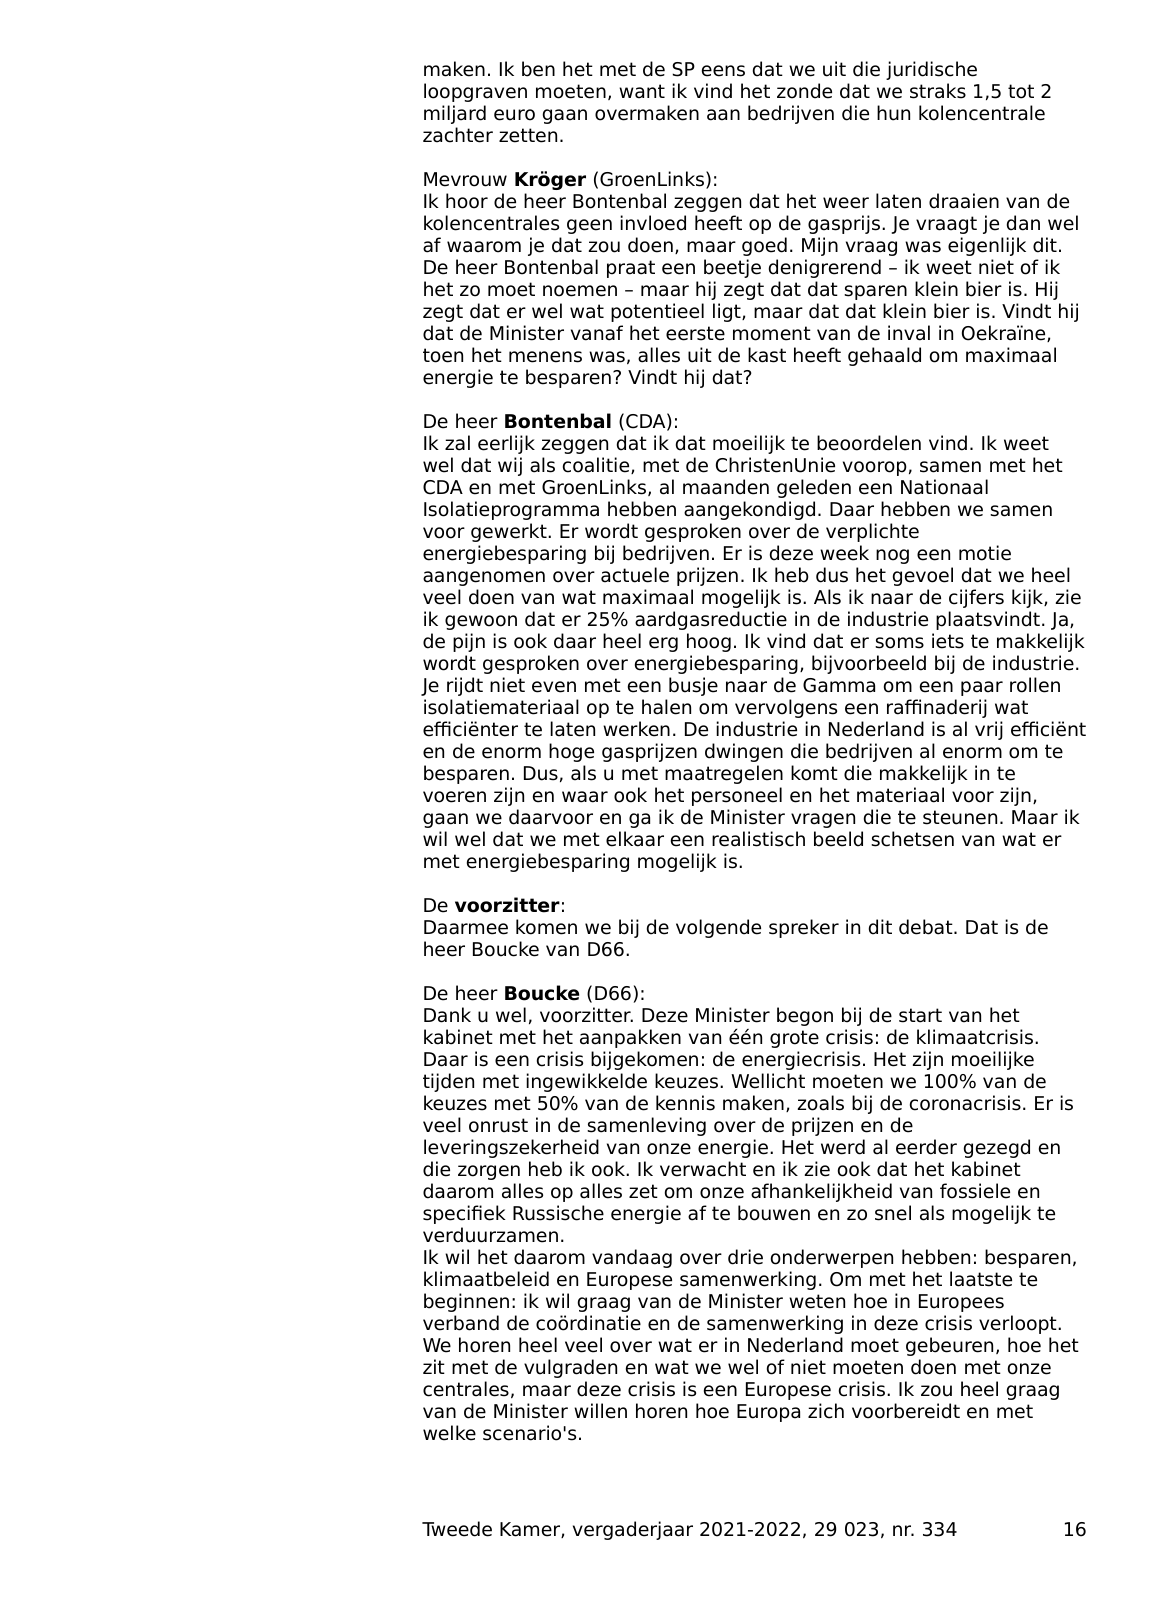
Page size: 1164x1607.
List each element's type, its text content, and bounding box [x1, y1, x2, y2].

text maken. Ik ben het met de SP eens dat we uit die juridische loopgraven moeten, want ik vind het zonde dat we straks 1,5 tot 2 miljard euro gaan overmaken aan bedrijven die hun kolencentrale zachter zetten. [422, 59, 1087, 147]
text Ik zal eerlijk zeggen dat ik dat moeilijk te beoordelen vind. Ik weet wel dat wij als coalitie, met de ChristenUnie voorop, samen met het CDA en met GroenLinks, al maanden geleden een Nationaal Isolatieprogramma hebben aangekondigd. Daar hebben we samen voor gewerkt. Er wordt gesproken over de verplichte energiebesparing bij bedrijven. Er is deze week nog een motie aangenomen over actuele prijzen. Ik heb dus het gevoel dat we heel veel doen van wat maximaal mogelijk is. Als ik naar de cijfers kijk, zie ik gewoon dat er 25% aardgasreductie in de industrie plaatsvindt. Ja, de pijn is ook daar heel erg hoog. Ik vind dat er soms iets te makkelijk wordt gesproken over energiebesparing, bijvoorbeeld bij de industrie. Je rijdt niet even met een busje naar de Gamma om een paar rollen isolatiemateriaal op te halen om vervolgens een raffinaderij wat efficiënter te laten werken. De industrie in Nederland is al vrij efficiënt en de enorm hoge gasprijzen dwingen die bedrijven al enorm om te besparen. Dus, als u met maatregelen komt die makkelijk in te voeren zijn en waar ook het personeel en het materiaal voor zijn, gaan we daarvoor en ga ik de Minister vragen die te steunen. Maar ik wil wel dat we met elkaar een realistisch beeld schetsen van wat er met energiebesparing mogelijk is. [422, 433, 1087, 873]
text Mevrouw Kröger (GroenLinks): [422, 169, 1087, 191]
text Ik hoor de heer Bontenbal zeggen dat het weer laten draaien van de kolencentrales geen invloed heeft op de gasprijs. Je vraagt je dan wel af waarom je dat zou doen, maar goed. Mijn vraag was eigenlijk dit. De heer Bontenbal praat een beetje denigrerend – ik weet niet of ik het zo moet noemen – maar hij zegt dat dat sparen klein bier is. Hij zegt dat er wel wat potentieel ligt, maar dat dat klein bier is. Vindt hij dat de Minister vanaf het eerste moment van de inval in Oekraïne, toen het menens was, alles uit de kast heeft gehaald om maximaal energie te besparen? Vindt hij dat? [422, 191, 1087, 389]
text Ik wil het daarom vandaag over drie onderwerpen hebben: besparen, klimaatbeleid en Europese samenwerking. Om met het laatste te beginnen: ik wil graag van de Minister weten hoe in Europees verband de coördinatie en de samenwerking in deze crisis verloopt. We horen heel veel over wat er in Nederland moet gebeuren, hoe het zit met de vulgraden en wat we wel of niet moeten doen met onze centrales, maar deze crisis is een Europese crisis. Ik zou heel graag van de Minister willen horen hoe Europa zich voorbereidt en met welke scenario's. [422, 1247, 1087, 1444]
text Daarmee komen we bij de volgende spreker in dit debat. Dat is de heer Boucke van D66. [422, 917, 1087, 961]
text De heer Bontenbal (CDA): [422, 411, 1087, 433]
text De voorzitter: [422, 895, 1087, 917]
text De heer Boucke (D66): [422, 983, 1087, 1005]
text Dank u wel, voorzitter. Deze Minister begon bij de start van het kabinet met het aanpakken van één grote crisis: de klimaatcrisis. Daar is een crisis bijgekomen: de energiecrisis. Het zijn moeilijke tijden met ingewikkelde keuzes. Wellicht moeten we 100% van de keuzes met 50% van de kennis maken, zoals bij de coronacrisis. Er is veel onrust in de samenleving over de prijzen en de leveringszekerheid van onze energie. Het werd al eerder gezegd en die zorgen heb ik ook. Ik verwacht en ik zie ook dat het kabinet daarom alles op alles zet om onze afhankelijkheid van fossiele en specifiek Russische energie af te bouwen en zo snel als mogelijk te verduurzamen. [422, 1005, 1087, 1247]
